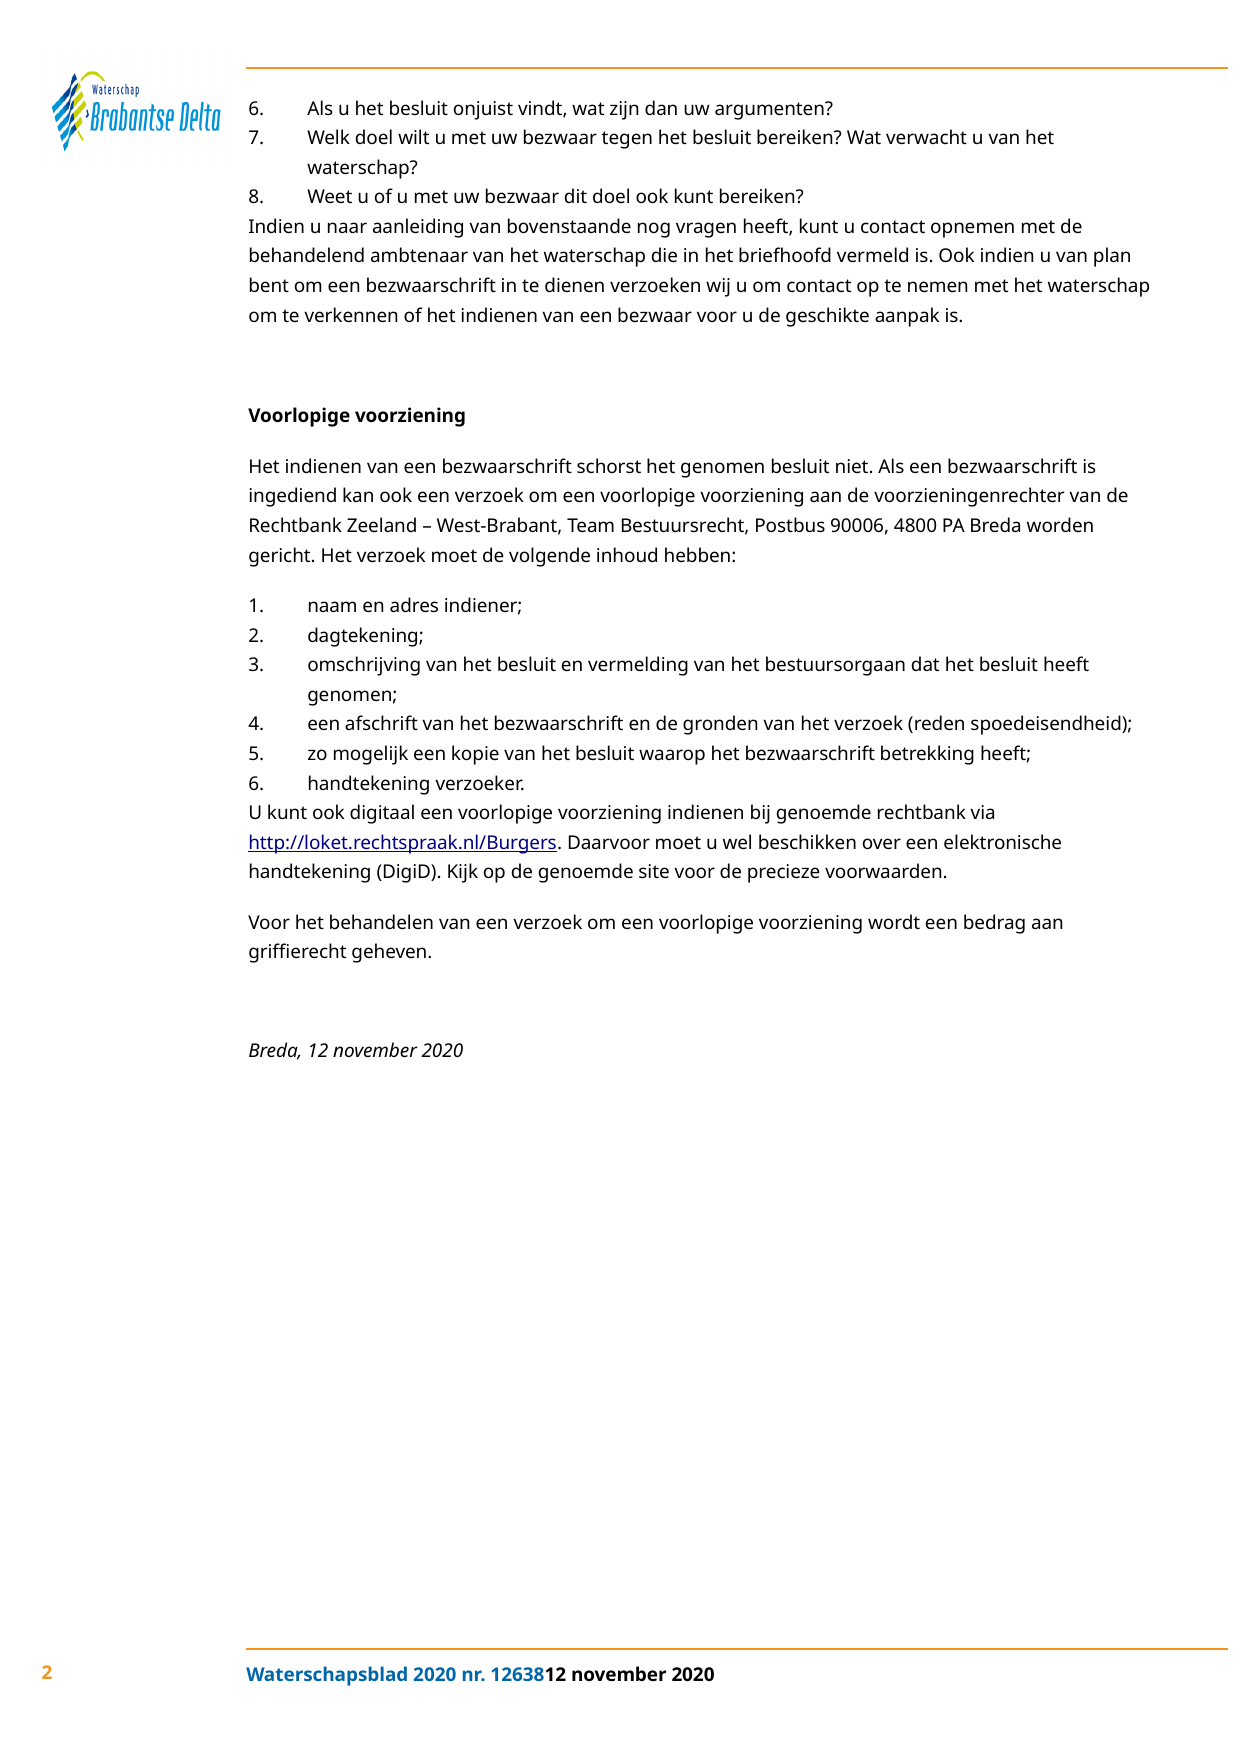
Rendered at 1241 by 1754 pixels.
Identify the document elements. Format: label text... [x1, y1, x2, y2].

list Weet u of u met uw bezwaar dit doel ook kunt bereiken? [248, 183, 1152, 209]
list dagtekening; [248, 622, 1152, 648]
list zo mogelijk een kopie van het besluit waarop het bezwaarschrift betrekking heeft; [248, 740, 1152, 766]
list omschrijving van het besluit en vermelding van het bestuursorgaan dat het besluit heeft genomen; [248, 651, 1152, 707]
text Voorlopige voorziening [248, 403, 1152, 428]
list Welk doel wilt u met uw bezwaar tegen het besluit bereiken? Wat verwacht u van het waterschap? [248, 124, 1152, 180]
list Als u het besluit onjuist vindt, wat zijn dan uw argumenten? [248, 95, 1152, 121]
text Voor het behandelen van een verzoek om een voorlopige voorziening wordt een bedrag aan griffierecht geheven. [248, 909, 1152, 964]
text Het indienen van een bezwaarschrift schorst het genomen besluit niet. Als een bezwaarschrift is ingediend kan ook een verzoek om een voorlopige voorziening aan de voorzieningenrechter van de Rechtbank Zeeland – West-Brabant, Team Bestuursrecht, Postbus 90006, 4800 PA Breda worden gericht. Het verzoek moet de volgende inhoud hebben: [248, 453, 1152, 568]
list handtekening verzoeker. [248, 770, 1152, 796]
text Breda, 12 november 2020 [248, 1037, 1152, 1062]
picture [41, 47, 231, 172]
text U kunt ook digitaal een voorlopige voorziening indienen bij genoemde rechtbank via http://loket.rechtspraak.nl/Burgers. Daarvoor moet u wel beschikken over een elektronische handtekening (DigiD). Kijk op de genoemde site voor de precieze voorwaarden. [248, 799, 1152, 884]
list een afschrift van het bezwaarschrift en de gronden van het verzoek (reden spoedeisendheid); [248, 711, 1152, 736]
text Indien u naar aanleiding van bovenstaande nog vragen heeft, kunt u contact opnemen met de behandelend ambtenaar van het waterschap die in het briefhoofd vermeld is. Ook indien u van plan bent om een bezwaarschrift in te dienen verzoeken wij u om contact op te nemen met het waterschap om te verkennen of het indienen van een bezwaar voor u de geschikte aanpak is. [248, 213, 1152, 328]
list naam en adres indiener; [248, 592, 1152, 618]
